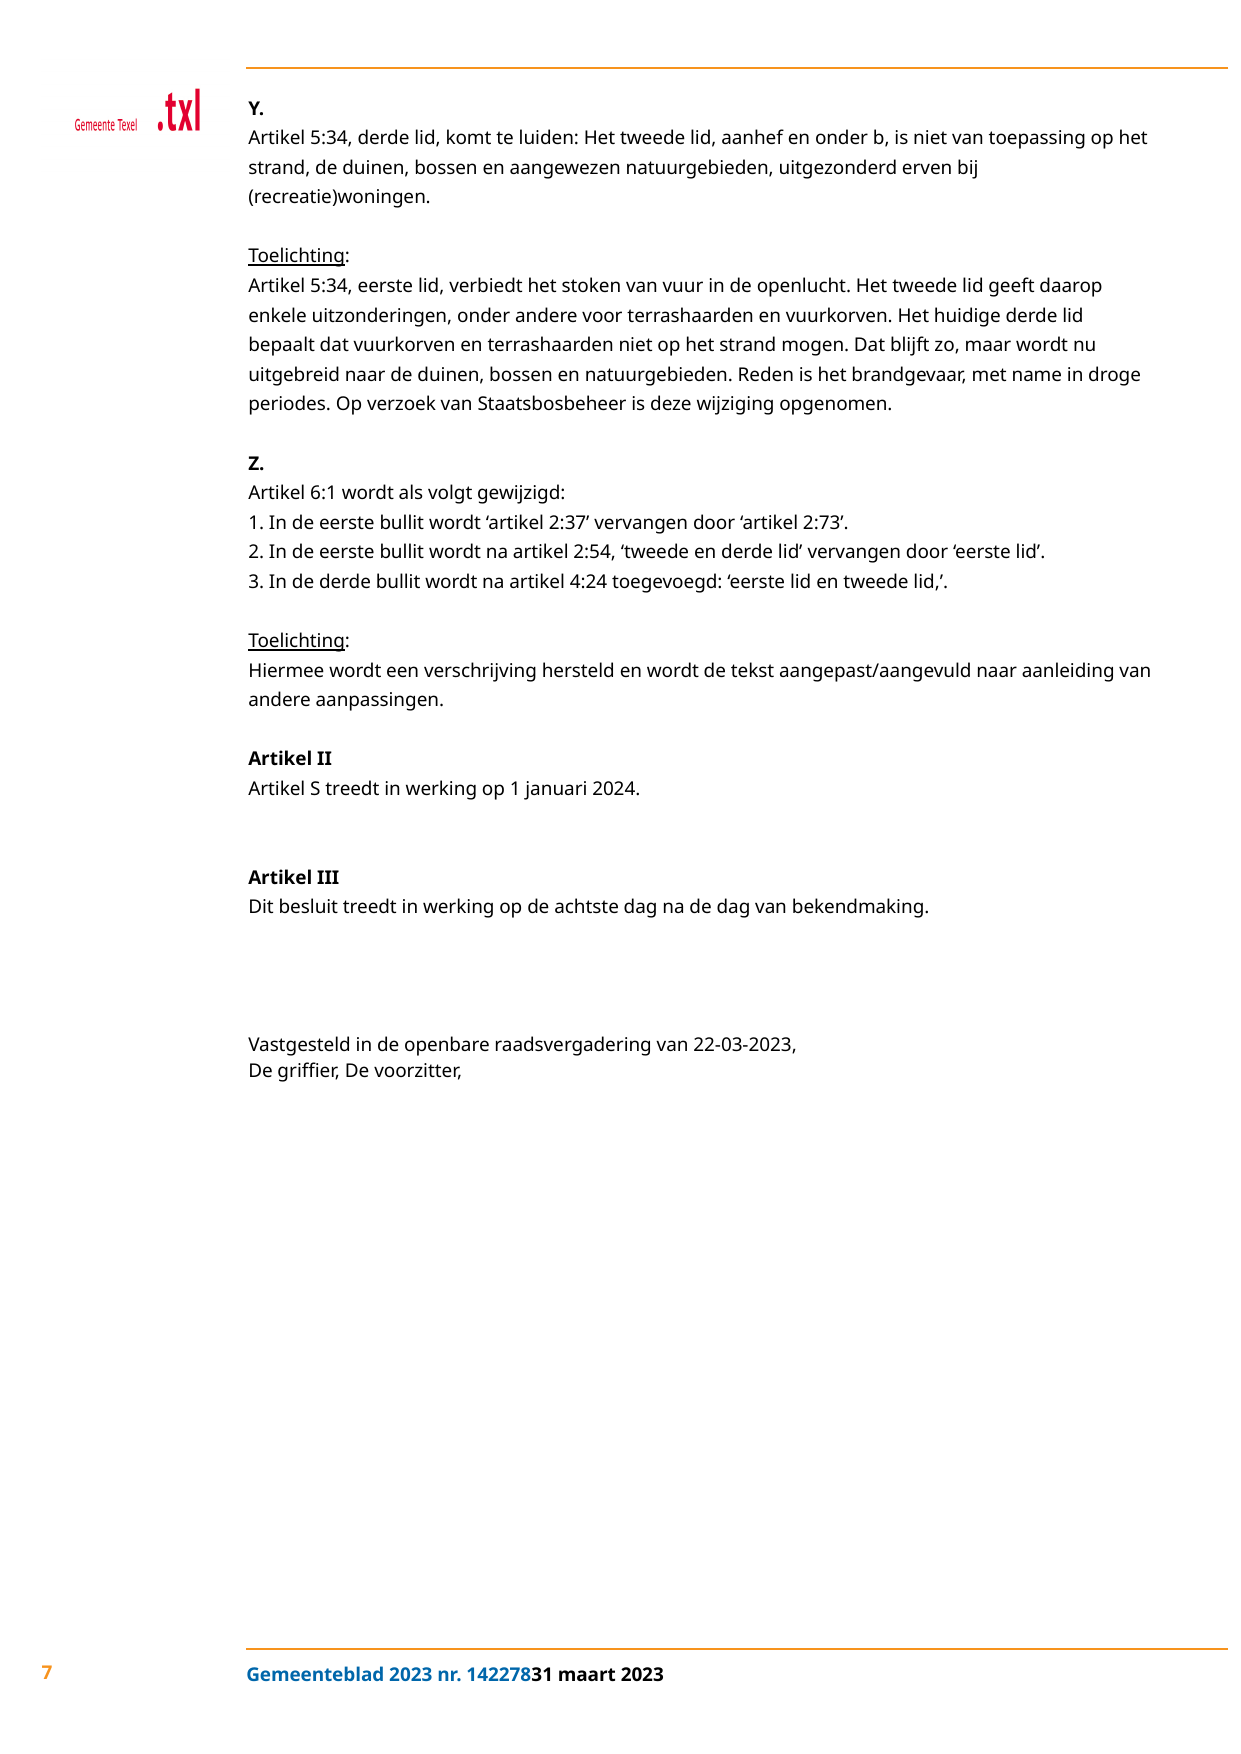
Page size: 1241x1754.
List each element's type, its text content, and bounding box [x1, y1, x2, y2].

text 2. In de eerste bullit wordt na artikel 2:54, ‘tweede en derde lid’ vervangen door ‘eerste lid’. [248, 538, 1152, 564]
text Z. [248, 450, 1152, 476]
text Y. [248, 95, 1152, 121]
text 1. In de eerste bullit wordt ‘artikel 2:37’ vervangen door ‘artikel 2:73’. [248, 509, 1152, 535]
text Artikel II [248, 746, 1152, 771]
text Toelichting: [248, 627, 1152, 653]
text De griffier, De voorzitter, [248, 1057, 1152, 1083]
text Artikel S treedt in werking op 1 januari 2024. [248, 775, 1152, 801]
text Artikel III [248, 864, 1152, 890]
text 3. In de derde bullit wordt na artikel 4:24 toegevoegd: ‘eerste lid en tweede lid,’. [248, 568, 1152, 594]
text Vastgesteld in de openbare raadsvergadering van 22-03-2023, [248, 1032, 1152, 1057]
text Hiermee wordt een verschrijving hersteld en wordt de tekst aangepast/aangevuld naar aanleiding van andere aanpassingen. [248, 657, 1152, 712]
text Toelichting: [248, 243, 1152, 268]
picture [41, 47, 231, 172]
text Artikel 5:34, eerste lid, verbiedt het stoken van vuur in de openlucht. Het tweede lid geeft daarop enkele uitzonderingen, onder andere voor terrashaarden en vuurkorven. Het huidige derde lid bepaalt dat vuurkorven en terrashaarden niet op het strand mogen. Dat blijft zo, maar wordt nu uitgebreid naar de duinen, bossen en natuurgebieden. Reden is het brandgevaar, met name in droge periodes. Op verzoek van Staatsbosbeheer is deze wijziging opgenomen. [248, 272, 1152, 416]
text Dit besluit treedt in werking op de achtste dag na de dag van bekendmaking. [248, 893, 1152, 919]
text Artikel 6:1 wordt als volgt gewijzigd: [248, 479, 1152, 505]
text Artikel 5:34, derde lid, komt te luiden: Het tweede lid, aanhef en onder b, is niet van toepassing op het strand, de duinen, bossen en aangewezen natuurgebieden, uitgezonderd erven bij (recreatie)woningen. [248, 124, 1152, 209]
